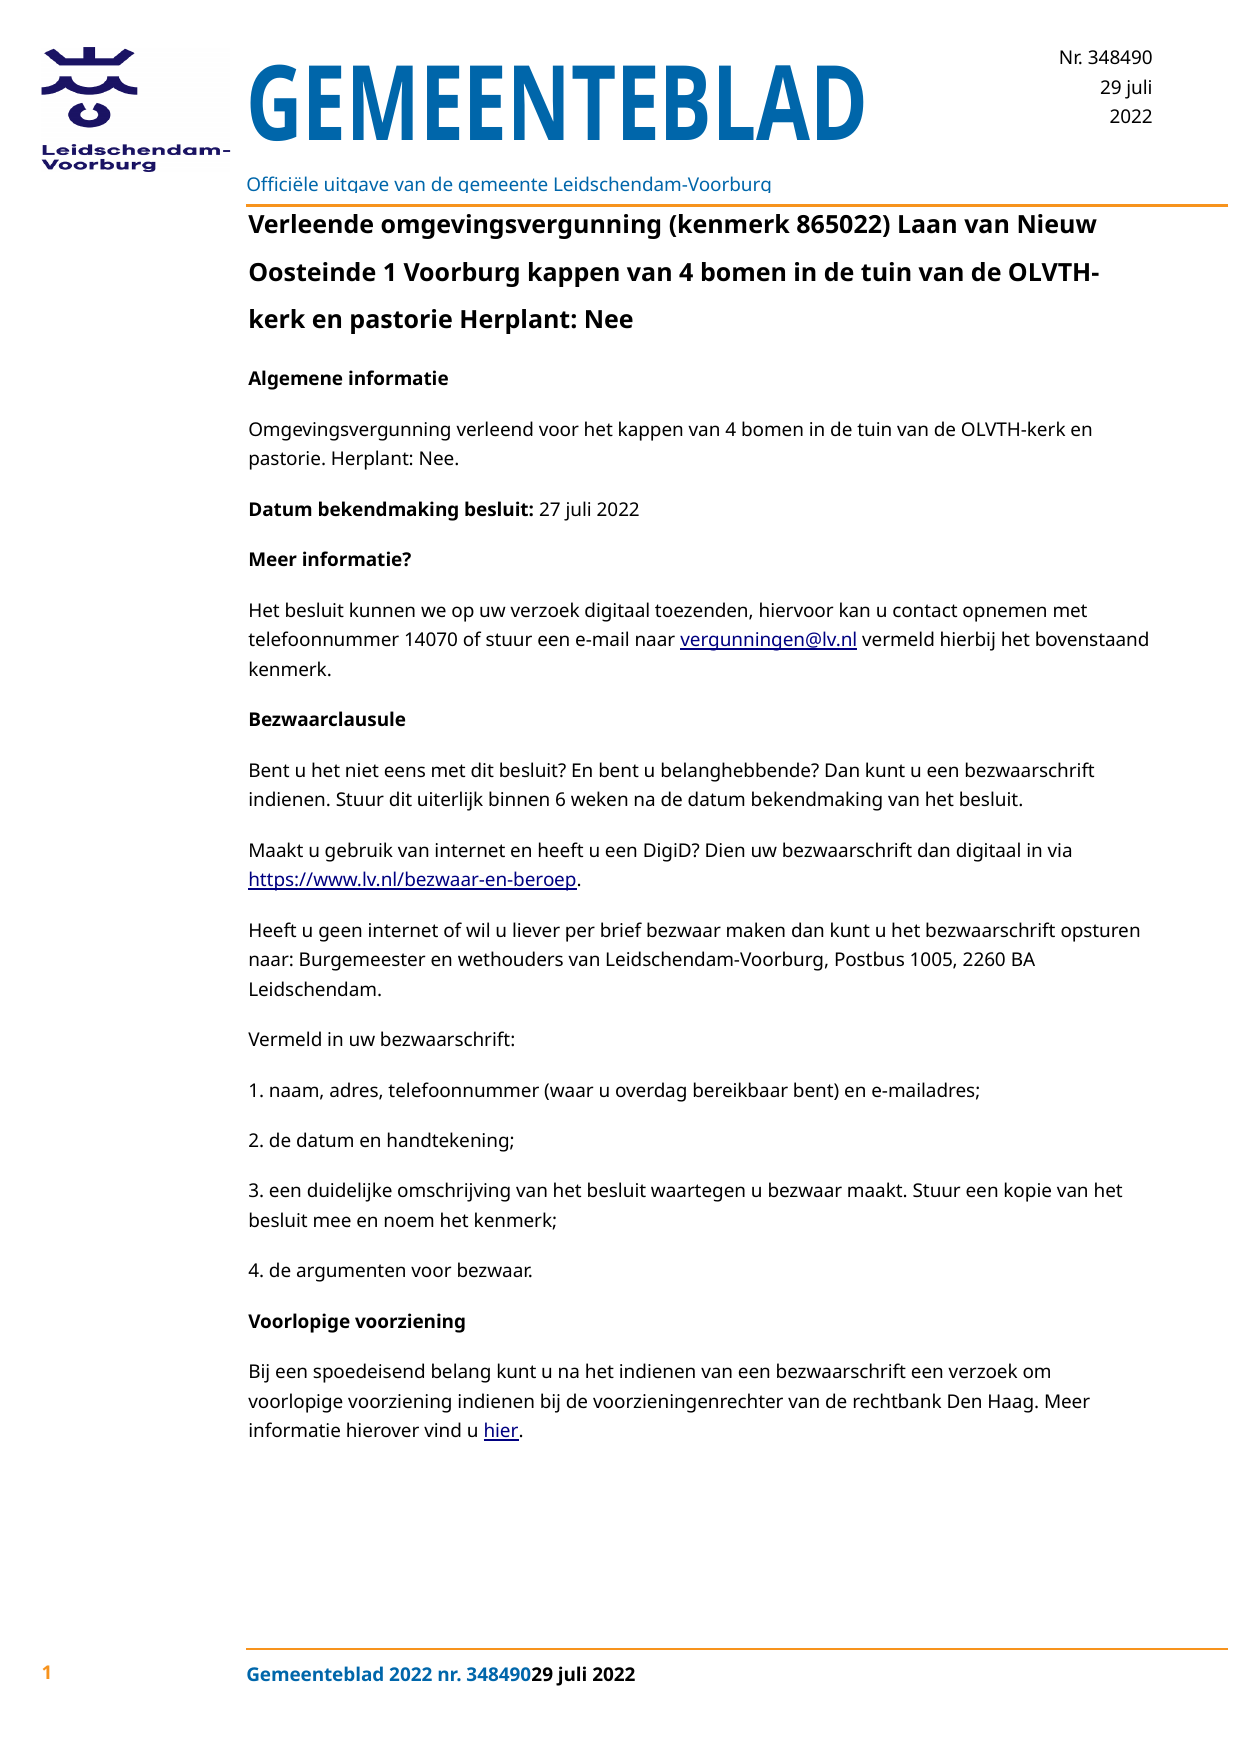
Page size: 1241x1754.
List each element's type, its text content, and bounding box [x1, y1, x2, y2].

text Bezwaarclausule [248, 706, 1152, 732]
text Datum bekendmaking besluit: 27 juli 2022 [248, 496, 1152, 522]
text Voorlopige voorziening [248, 1308, 1152, 1334]
text Maakt u gebruik van internet en heeft u een DigiD? Dien uw bezwaarschrift dan digitaal in via https://www.lv.nl/bezwaar-en-beroep. [248, 837, 1152, 892]
text 4. de argumenten voor bezwaar. [248, 1258, 1152, 1283]
text Bent u het niet eens met dit besluit? En bent u belanghebbende? Dan kunt u een bezwaarschrift indienen. Stuur dit uiterlijk binnen 6 weken na de datum bekendmaking van het besluit. [248, 757, 1152, 812]
picture [41, 47, 231, 172]
text Verleende omgevingsvergunning (kenmerk 865022) Laan van Nieuw Oosteinde 1 Voorburg kappen van 4 bomen in de tuin van de OLVTH-kerk en pastorie Herplant: Nee [248, 207, 1152, 336]
text Omgevingsvergunning verleend voor het kappen van 4 bomen in de tuin van de OLVTH-kerk en pastorie. Herplant: Nee. [248, 416, 1152, 471]
text 2. de datum en handtekening; [248, 1127, 1152, 1153]
text 3. een duidelijke omschrijving van het besluit waartegen u bezwaar maakt. Stuur een kopie van het besluit mee en noem het kenmerk; [248, 1178, 1152, 1233]
text Algemene informatie [248, 366, 1152, 391]
text Meer informatie? [248, 546, 1152, 572]
text Vermeld in uw bezwaarschrift: [248, 1026, 1152, 1052]
text 1. naam, adres, telefoonnummer (waar u overdag bereikbaar bent) en e-mailadres; [248, 1077, 1152, 1102]
text Bij een spoedeisend belang kunt u na het indienen van een bezwaarschrift een verzoek om voorlopige voorziening indienen bij de voorzieningenrechter van de rechtbank Den Haag. Meer informatie hierover vind u hier. [248, 1358, 1152, 1443]
text Het besluit kunnen we op uw verzoek digitaal toezenden, hiervoor kan u contact opnemen met telefoonnummer 14070 of stuur een e-mail naar vergunningen@lv.nl vermeld hierbij het bovenstaand kenmerk. [248, 597, 1152, 682]
text Heeft u geen internet of wil u liever per brief bezwaar maken dan kunt u het bezwaarschrift opsturen naar: Burgemeester en wethouders van Leidschendam-Voorburg, Postbus 1005, 2260 BA Leidschendam. [248, 917, 1152, 1002]
